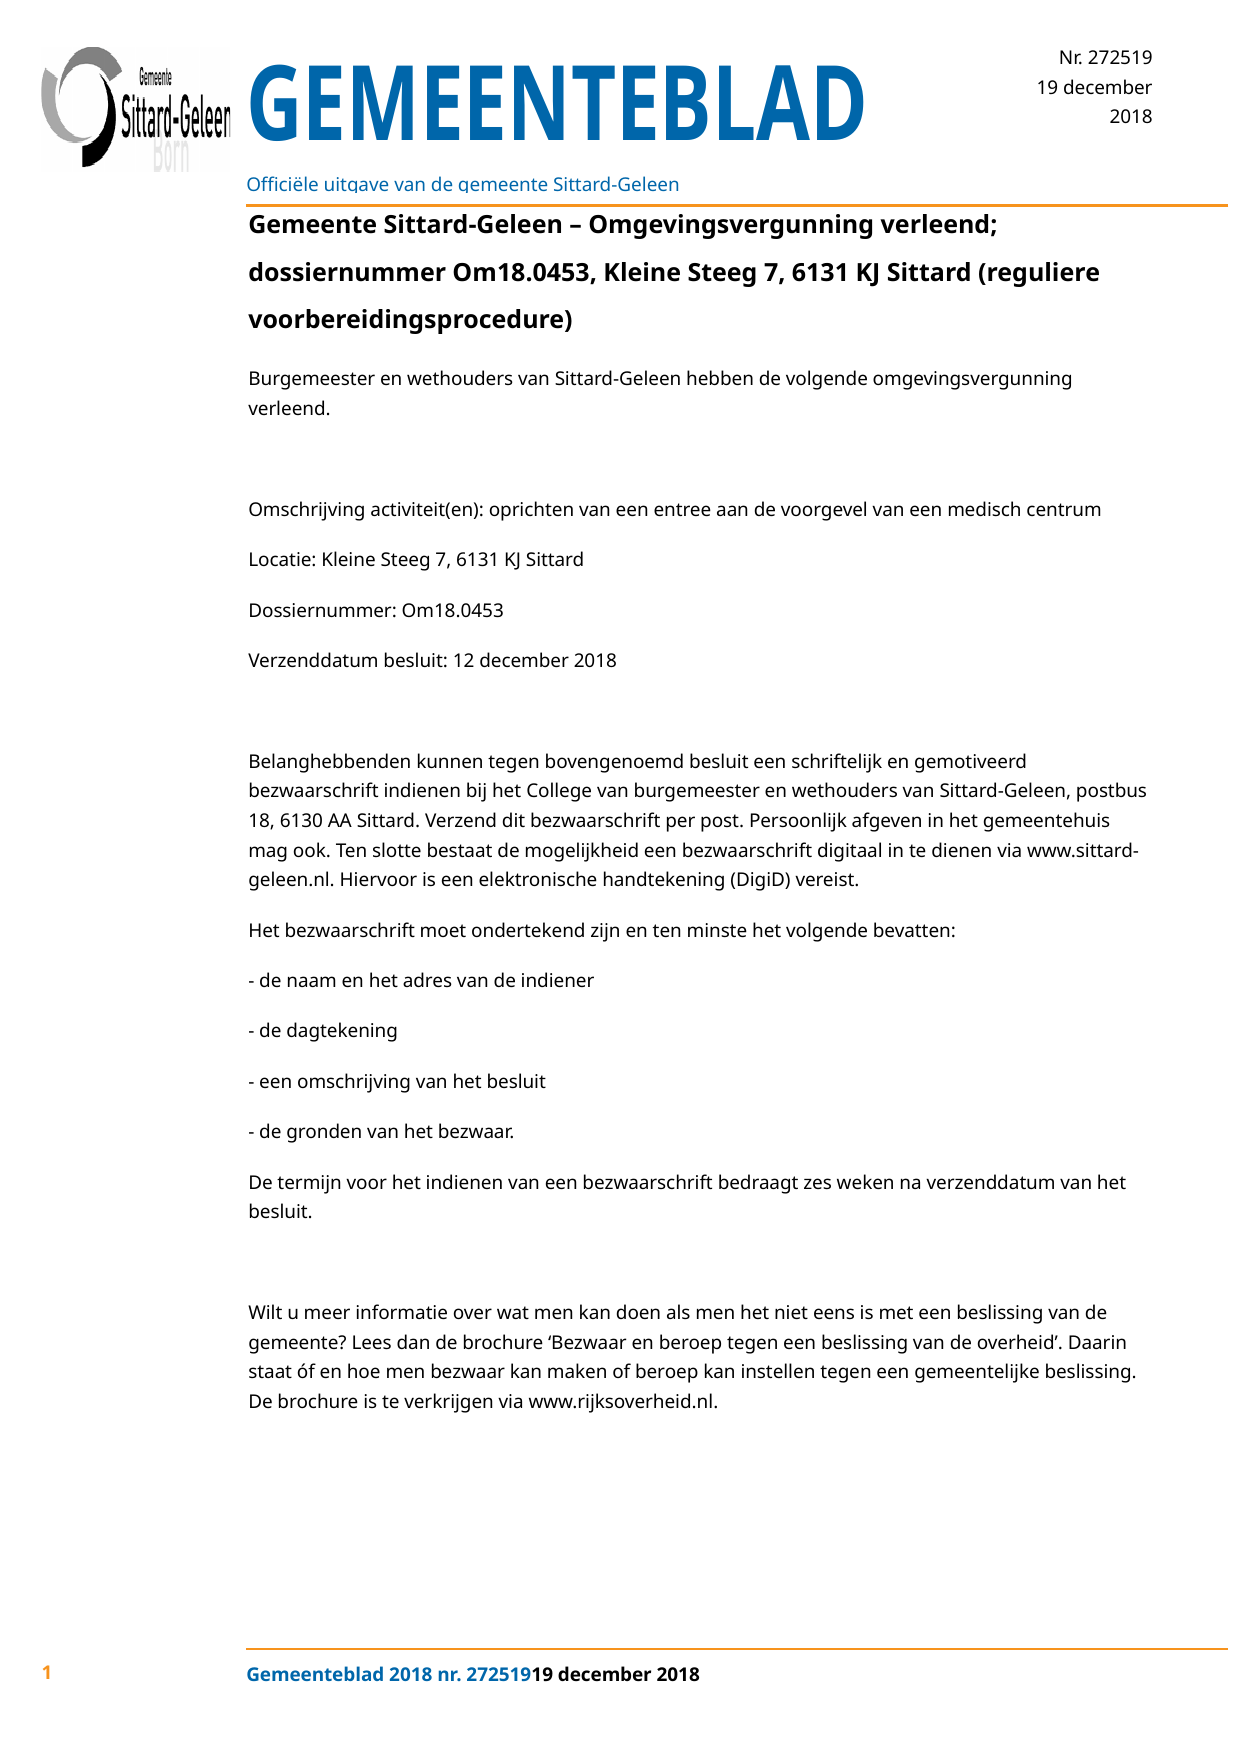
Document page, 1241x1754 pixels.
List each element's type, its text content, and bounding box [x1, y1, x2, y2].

text De termijn voor het indienen van een bezwaarschrift bedraagt zes weken na verzenddatum van het besluit. [248, 1169, 1152, 1224]
text - een omschrijving van het besluit [248, 1068, 1152, 1094]
text - de dagtekening [248, 1018, 1152, 1043]
text Wilt u meer informatie over wat men kan doen als men het niet eens is met een beslissing van de gemeente? Lees dan de brochure ‘Bezwaar en beroep tegen een beslissing van de overheid’. Daarin staat óf en hoe men bezwaar kan maken of beroep kan instellen tegen een gemeentelijke beslissing. De brochure is te verkrijgen via www.rijksoverheid.nl. [248, 1299, 1152, 1414]
text Het bezwaarschrift moet ondertekend zijn en ten minste het volgende bevatten: [248, 917, 1152, 942]
text - de naam en het adres van de indiener [248, 967, 1152, 993]
text Locatie: Kleine Steeg 7, 6131 KJ Sittard [248, 546, 1152, 572]
text Gemeente Sittard-Geleen – Omgevingsvergunning verleend; dossiernummer Om18.0453, Kleine Steeg 7, 6131 KJ Sittard (reguliere voorbereidingsprocedure) [248, 207, 1152, 336]
text Belanghebbenden kunnen tegen bovengenoemd besluit een schriftelijk en gemotiveerd bezwaarschrift indienen bij het College van burgemeester en wethouders van Sittard-Geleen, postbus 18, 6130 AA Sittard. Verzend dit bezwaarschrift per post. Persoonlijk afgeven in het gemeentehuis mag ook. Ten slotte bestaat de mogelijkheid een bezwaarschrift digitaal in te dienen via www.sittard-geleen.nl. Hiervoor is een elektronische handtekening (DigiD) vereist. [248, 748, 1152, 892]
text Dossiernummer: Om18.0453 [248, 597, 1152, 622]
text Omschrijving activiteit(en): oprichten van een entree aan de voorgevel van een medisch centrum [248, 496, 1152, 522]
text Burgemeester en wethouders van Sittard-Geleen hebben de volgende omgevingsvergunning verleend. [248, 366, 1152, 421]
text Verzenddatum besluit: 12 december 2018 [248, 647, 1152, 673]
text - de gronden van het bezwaar. [248, 1118, 1152, 1144]
picture [41, 47, 231, 172]
